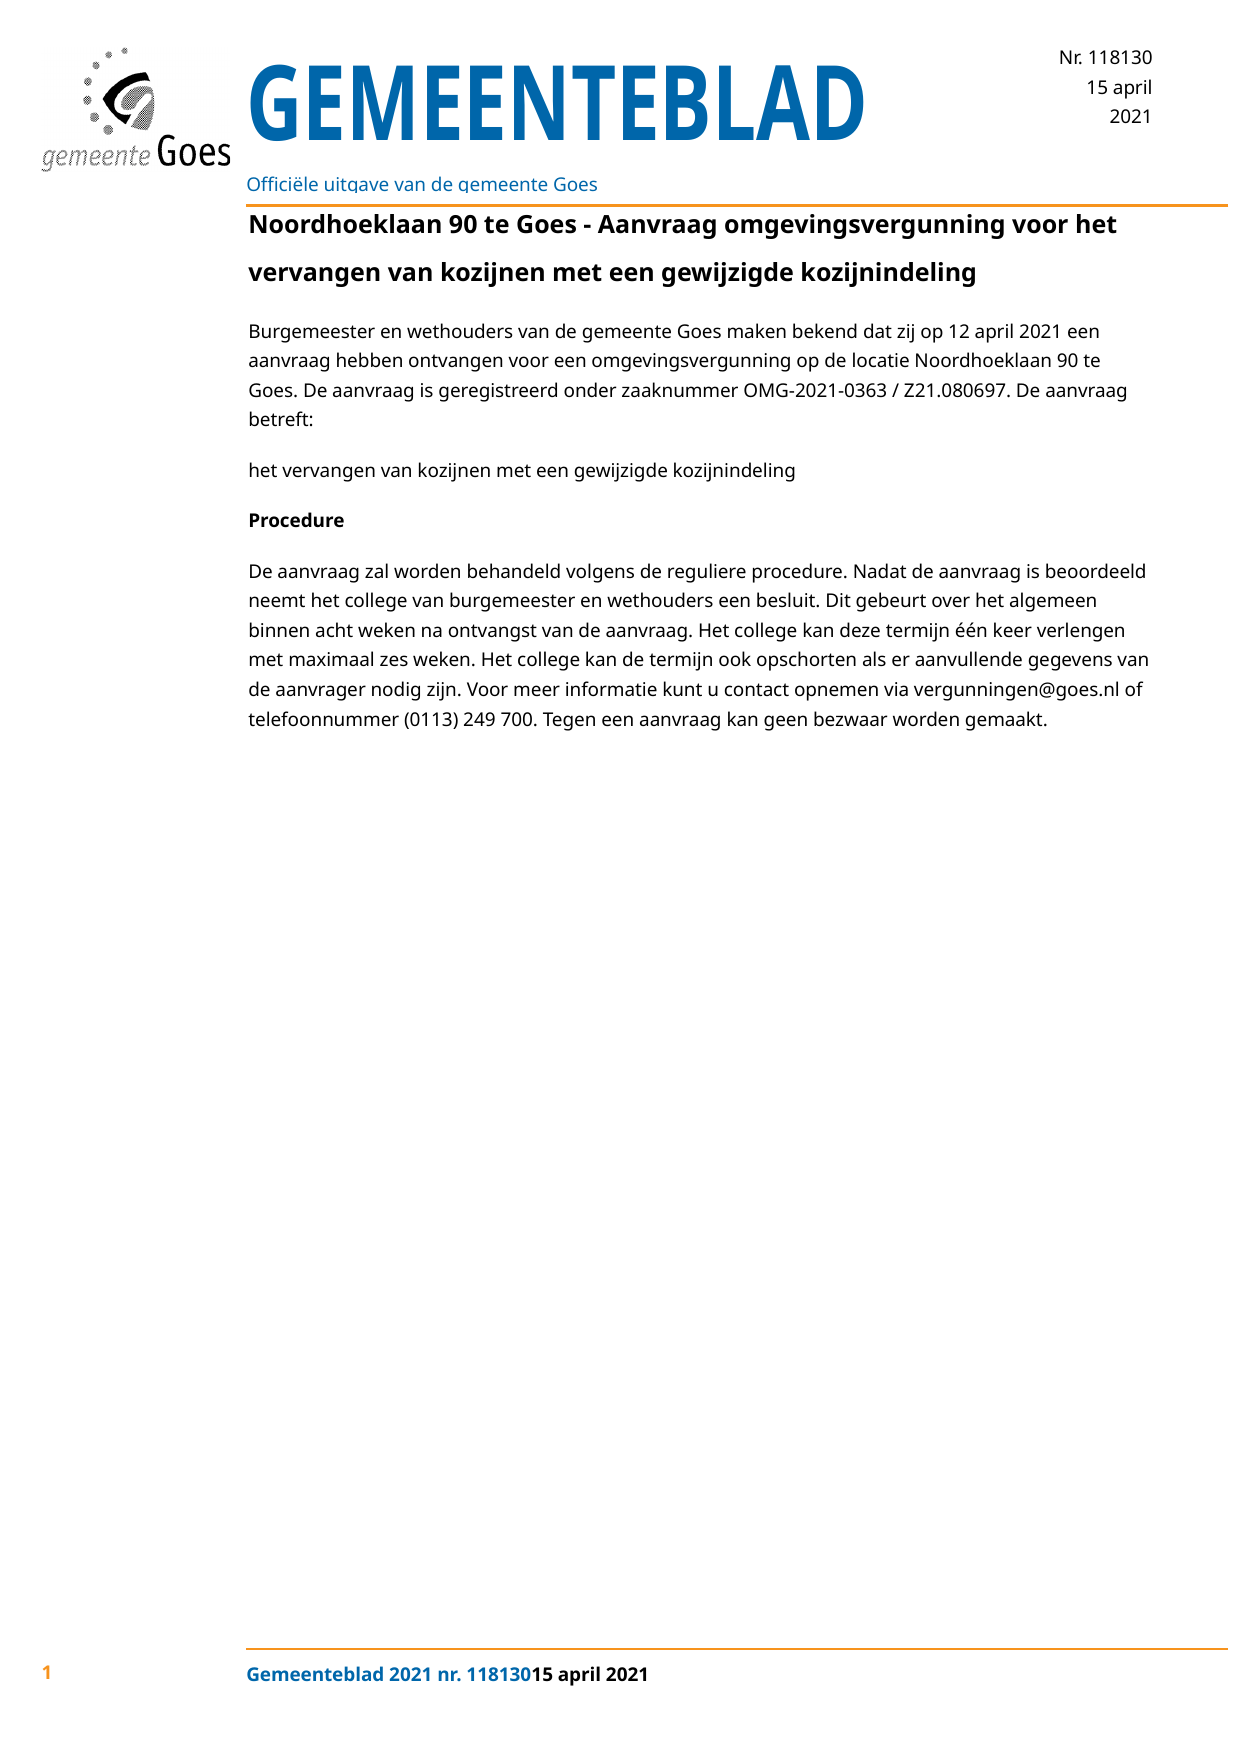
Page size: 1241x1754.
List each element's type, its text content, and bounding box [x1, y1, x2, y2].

text het vervangen van kozijnen met een gewijzigde kozijnindeling [248, 457, 1152, 483]
text Burgemeester en wethouders van de gemeente Goes maken bekend dat zij op 12 april 2021 een aanvraag hebben ontvangen voor een omgevingsvergunning op de locatie Noordhoeklaan 90 te Goes. De aanvraag is geregistreerd onder zaaknummer OMG-2021-0363 / Z21.080697. De aanvraag betreft: [248, 318, 1152, 432]
text De aanvraag zal worden behandeld volgens de reguliere procedure. Nadat de aanvraag is beoordeeld neemt het college van burgemeester en wethouders een besluit. Dit gebeurt over het algemeen binnen acht weken na ontvangst van de aanvraag. Het college kan deze termijn één keer verlengen met maximaal zes weken. Het college kan de termijn ook opschorten als er aanvullende gegevens van de aanvrager nodig zijn. Voor meer informatie kunt u contact opnemen via vergunningen@goes.nl of telefoonnummer (0113) 249 700. Tegen een aanvraag kan geen bezwaar worden gemaakt. [248, 558, 1152, 732]
picture [41, 47, 231, 172]
text Procedure [248, 507, 1152, 533]
text Noordhoeklaan 90 te Goes - Aanvraag omgevingsvergunning voor het vervangen van kozijnen met een gewijzigde kozijnindeling [248, 207, 1152, 288]
